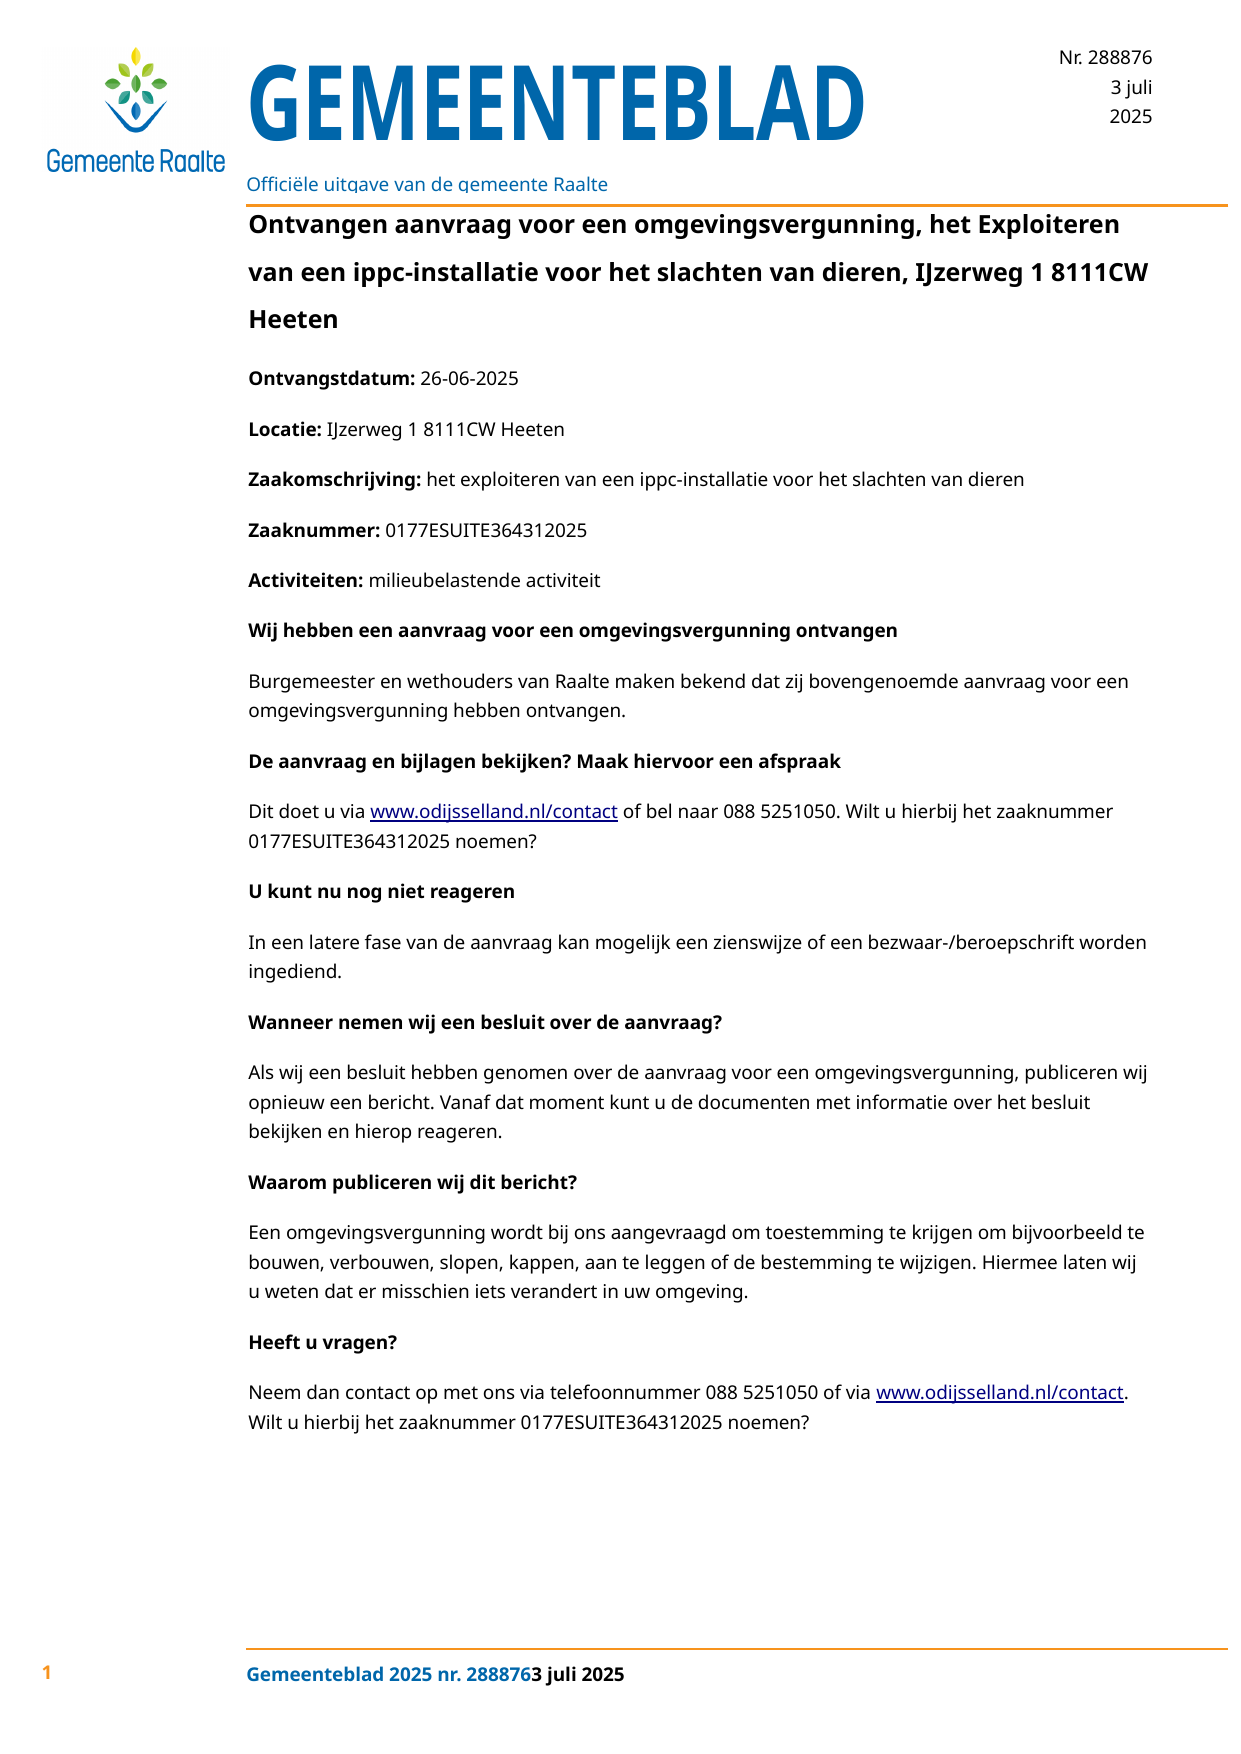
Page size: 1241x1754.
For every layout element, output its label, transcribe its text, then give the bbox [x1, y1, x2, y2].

text Wij hebben een aanvraag voor een omgevingsvergunning ontvangen [248, 618, 1152, 643]
text Zaakomschrijving: het exploiteren van een ippc-installatie voor het slachten van dieren [248, 466, 1152, 492]
text In een latere fase van de aanvraag kan mogelijk een zienswijze of een bezwaar-/beroepschrift worden ingediend. [248, 929, 1152, 984]
text Waarom publiceren wij dit bericht? [248, 1169, 1152, 1194]
text Ontvangstdatum: 26-06-2025 [248, 366, 1152, 391]
text Heeft u vragen? [248, 1329, 1152, 1354]
text De aanvraag en bijlagen bekijken? Maak hiervoor een afspraak [248, 748, 1152, 774]
text U kunt nu nog niet reageren [248, 878, 1152, 904]
text Neem dan contact op met ons via telefoonnummer 088 5251050 of via www.odijsselland.nl/contact. Wilt u hierbij het zaaknummer 0177ESUITE364312025 noemen? [248, 1379, 1152, 1434]
text Wanneer nemen wij een besluit over de aanvraag? [248, 1009, 1152, 1034]
text Activiteiten: milieubelastende activiteit [248, 567, 1152, 593]
text Dit doet u via www.odijsselland.nl/contact of bel naar 088 5251050. Wilt u hierbij het zaaknummer 0177ESUITE364312025 noemen? [248, 798, 1152, 854]
picture [41, 47, 231, 172]
text Zaaknummer: 0177ESUITE364312025 [248, 517, 1152, 542]
text Burgemeester en wethouders van Raalte maken bekend dat zij bovengenoemde aanvraag voor een omgevingsvergunning hebben ontvangen. [248, 668, 1152, 723]
text Als wij een besluit hebben genomen over de aanvraag voor een omgevingsvergunning, publiceren wij opnieuw een bericht. Vanaf dat moment kunt u de documenten met informatie over het besluit bekijken en hierop reageren. [248, 1059, 1152, 1144]
text Ontvangen aanvraag voor een omgevingsvergunning, het Exploiteren van een ippc-installatie voor het slachten van dieren, IJzerweg 1 8111CW Heeten [248, 207, 1152, 336]
text Een omgevingsvergunning wordt bij ons aangevraagd om toestemming te krijgen om bijvoorbeeld te bouwen, verbouwen, slopen, kappen, aan te leggen of de bestemming te wijzigen. Hiermee laten wij u weten dat er misschien iets verandert in uw omgeving. [248, 1219, 1152, 1304]
text Locatie: IJzerweg 1 8111CW Heeten [248, 416, 1152, 442]
